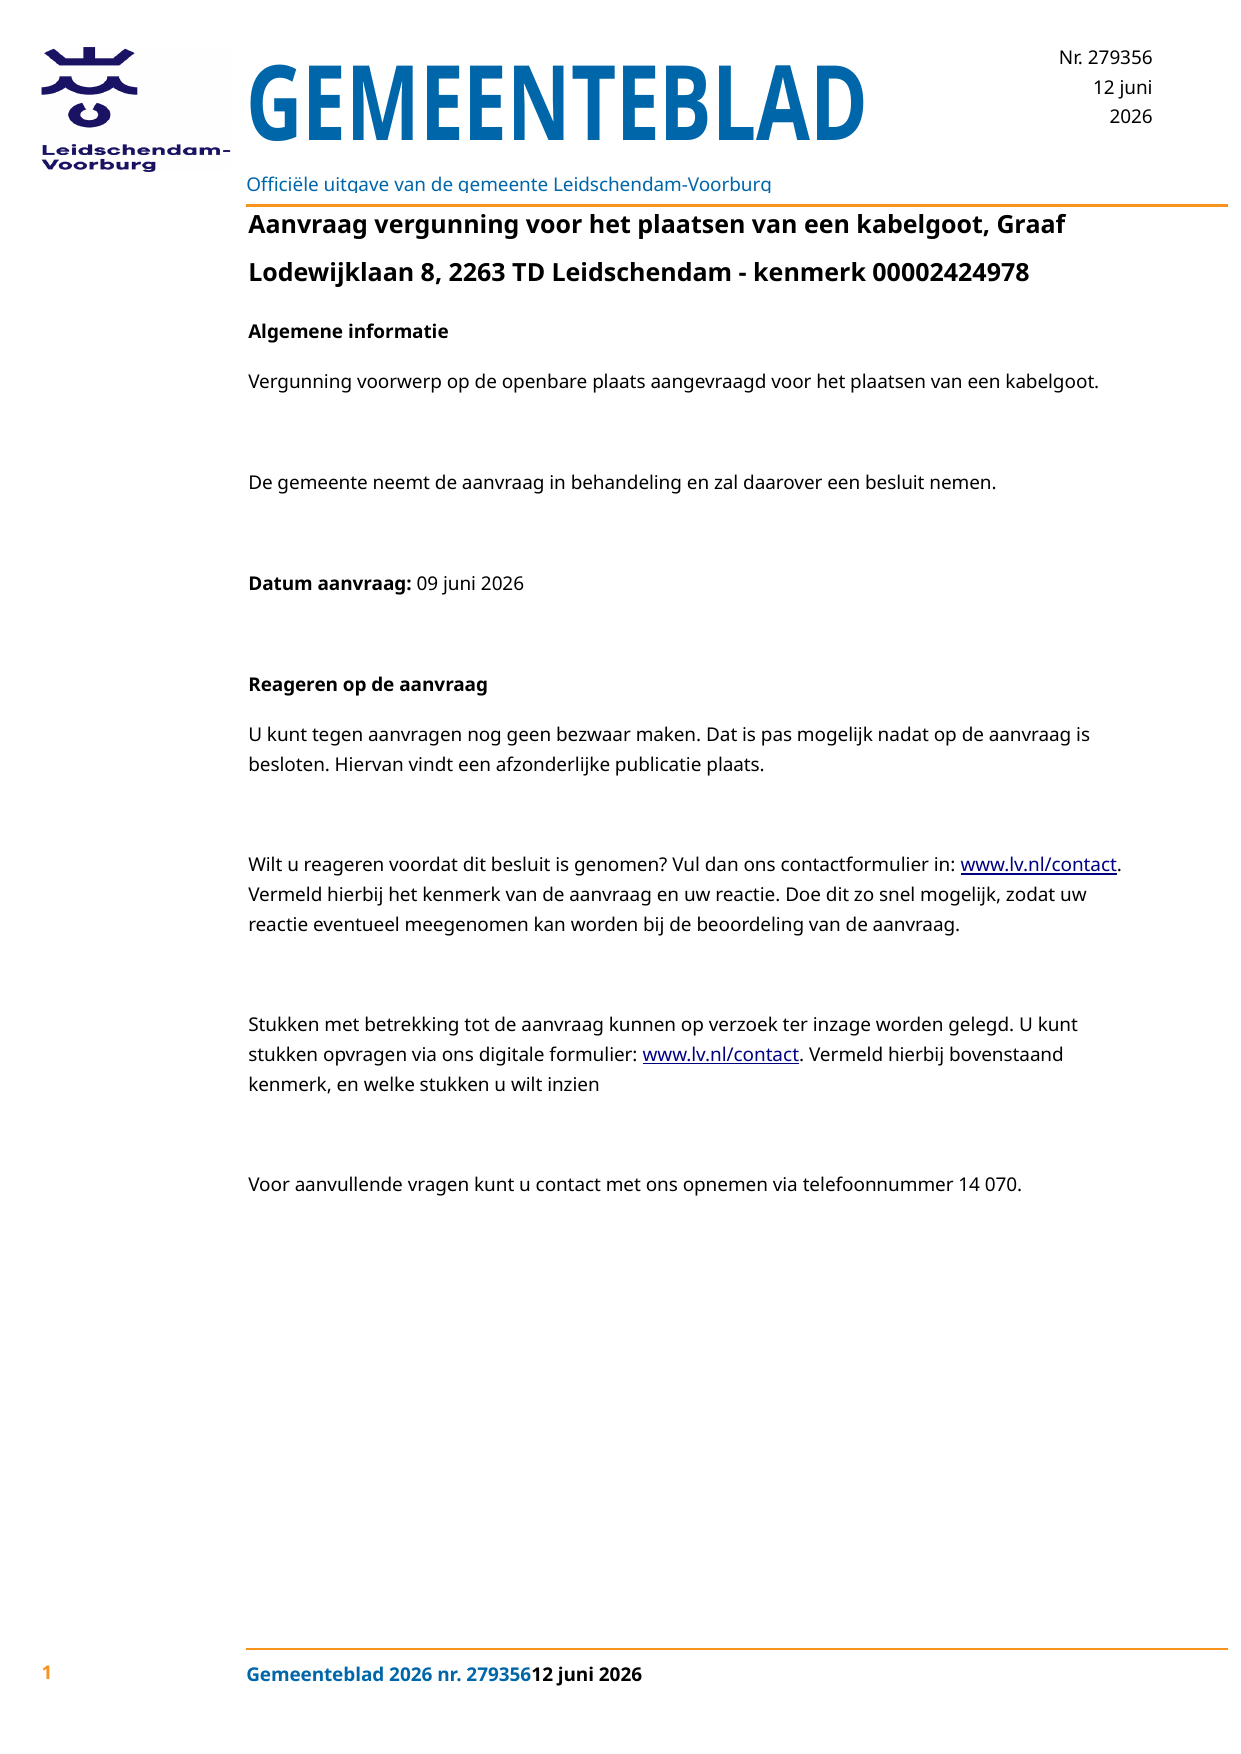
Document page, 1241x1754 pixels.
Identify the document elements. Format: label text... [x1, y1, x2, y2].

text U kunt tegen aanvragen nog geen bezwaar maken. Dat is pas mogelijk nadat op de aanvraag is besloten. Hiervan vindt een afzonderlijke publicatie plaats. [248, 721, 1152, 777]
text Wilt u reageren voordat dit besluit is genomen? Vul dan ons contactformulier in: www.lv.nl/contact. Vermeld hierbij het kenmerk van de aanvraag en uw reactie. Doe dit zo snel mogelijk, zodat uw reactie eventueel meegenomen kan worden bij de beoordeling van de aanvraag. [248, 852, 1152, 937]
picture [41, 47, 231, 172]
text Aanvraag vergunning voor het plaatsen van een kabelgoot, Graaf Lodewijklaan 8, 2263 TD Leidschendam - kenmerk 00002424978 [248, 207, 1152, 288]
text Algemene informatie [248, 318, 1152, 344]
text Vergunning voorwerp op de openbare plaats aangevraagd voor het plaatsen van een kabelgoot. [248, 368, 1152, 394]
text Reageren op de aanvraag [248, 671, 1152, 697]
text De gemeente neemt de aanvraag in behandeling en zal daarover een besluit nemen. [248, 469, 1152, 495]
text Stukken met betrekking tot de aanvraag kunnen op verzoek ter inzage worden gelegd. U kunt stukken opvragen via ons digitale formulier: www.lv.nl/contact. Vermeld hierbij bovenstaand kenmerk, en welke stukken u wilt inzien [248, 1012, 1152, 1097]
text Voor aanvullende vragen kunt u contact met ons opnemen via telefoonnummer 14 070. [248, 1172, 1152, 1197]
text Datum aanvraag: 09 juni 2026 [248, 570, 1152, 596]
